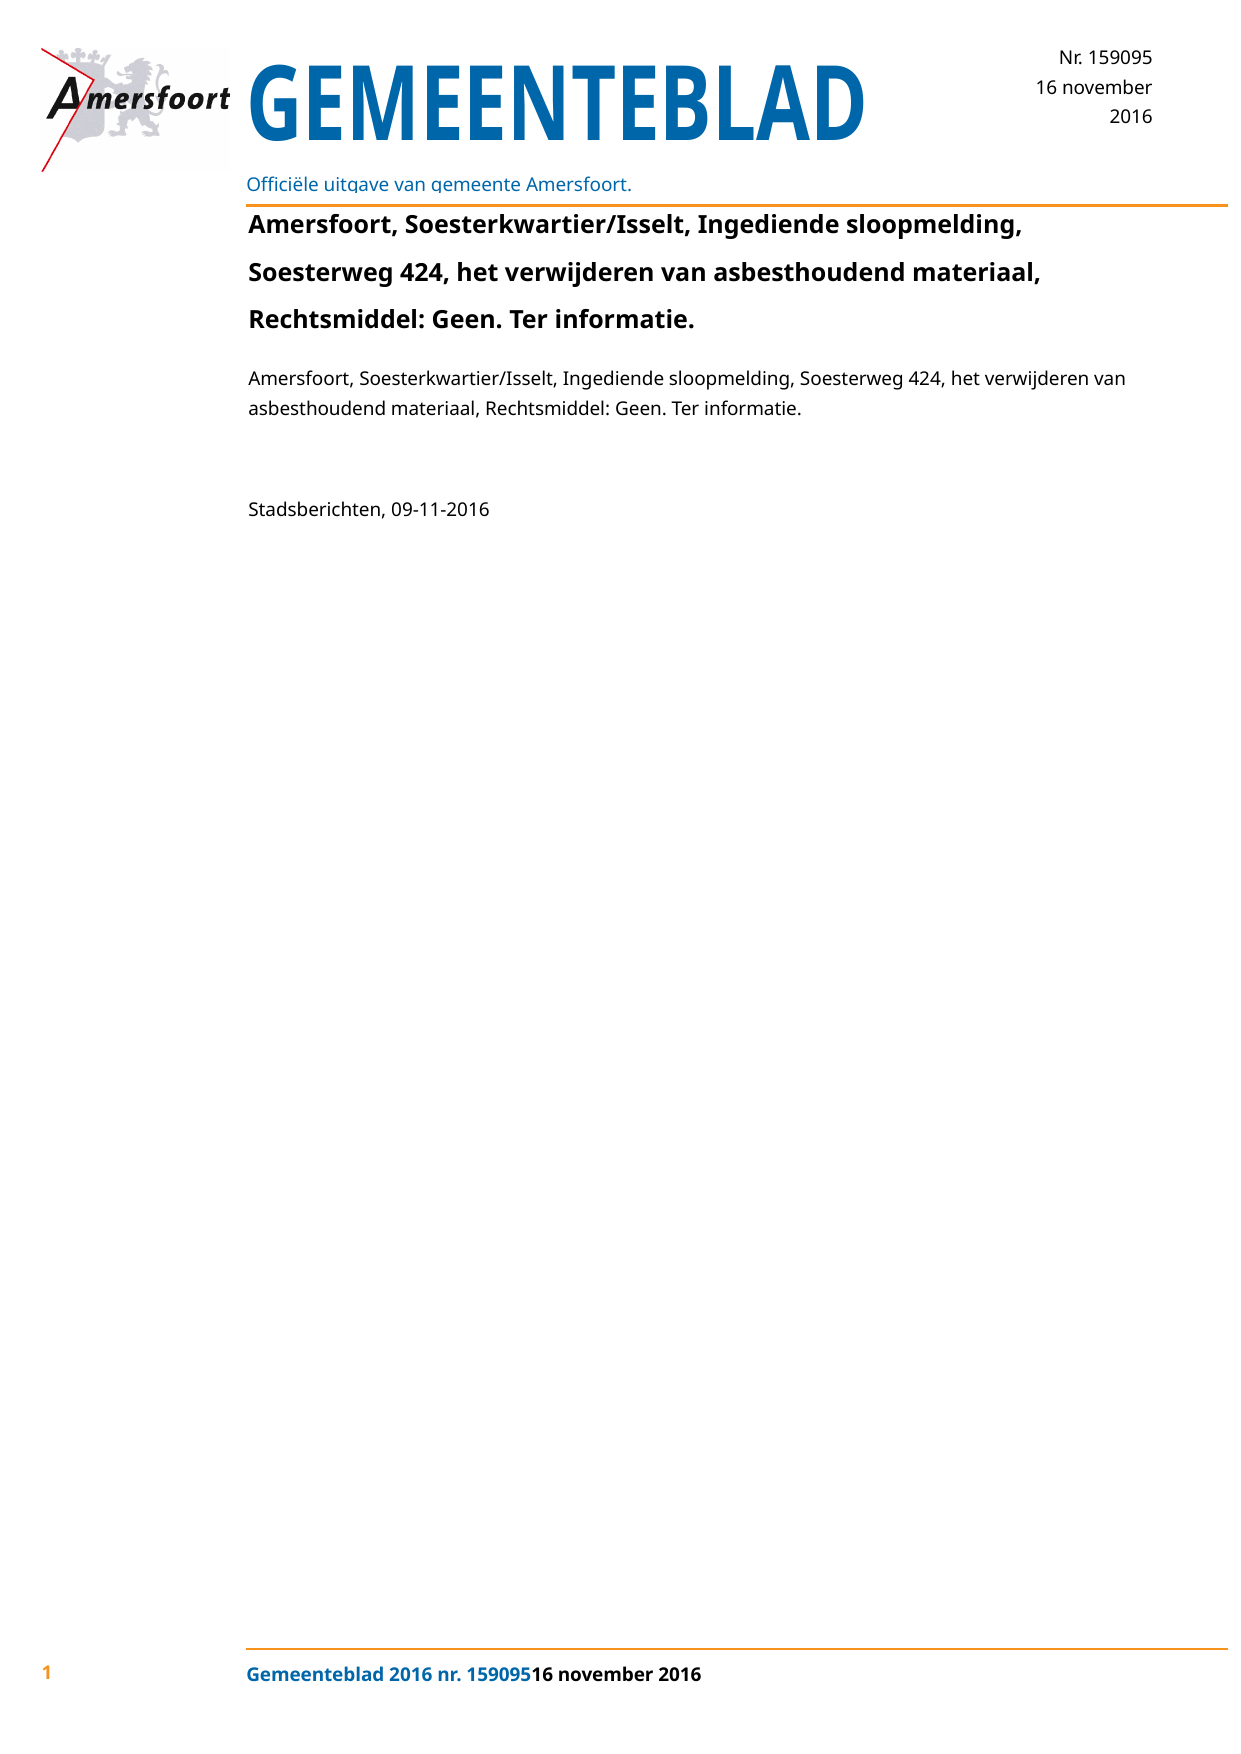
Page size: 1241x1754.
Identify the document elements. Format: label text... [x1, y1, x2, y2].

picture [41, 47, 231, 172]
text Amersfoort, Soesterkwartier/Isselt, Ingediende sloopmelding, Soesterweg 424, het verwijderen van asbesthoudend materiaal, Rechtsmiddel: Geen. Ter informatie. [248, 366, 1152, 421]
text Stadsberichten, 09-11-2016 [248, 496, 1152, 522]
text Amersfoort, Soesterkwartier/Isselt, Ingediende sloopmelding, Soesterweg 424, het verwijderen van asbesthoudend materiaal, Rechtsmiddel: Geen. Ter informatie. [248, 207, 1152, 336]
